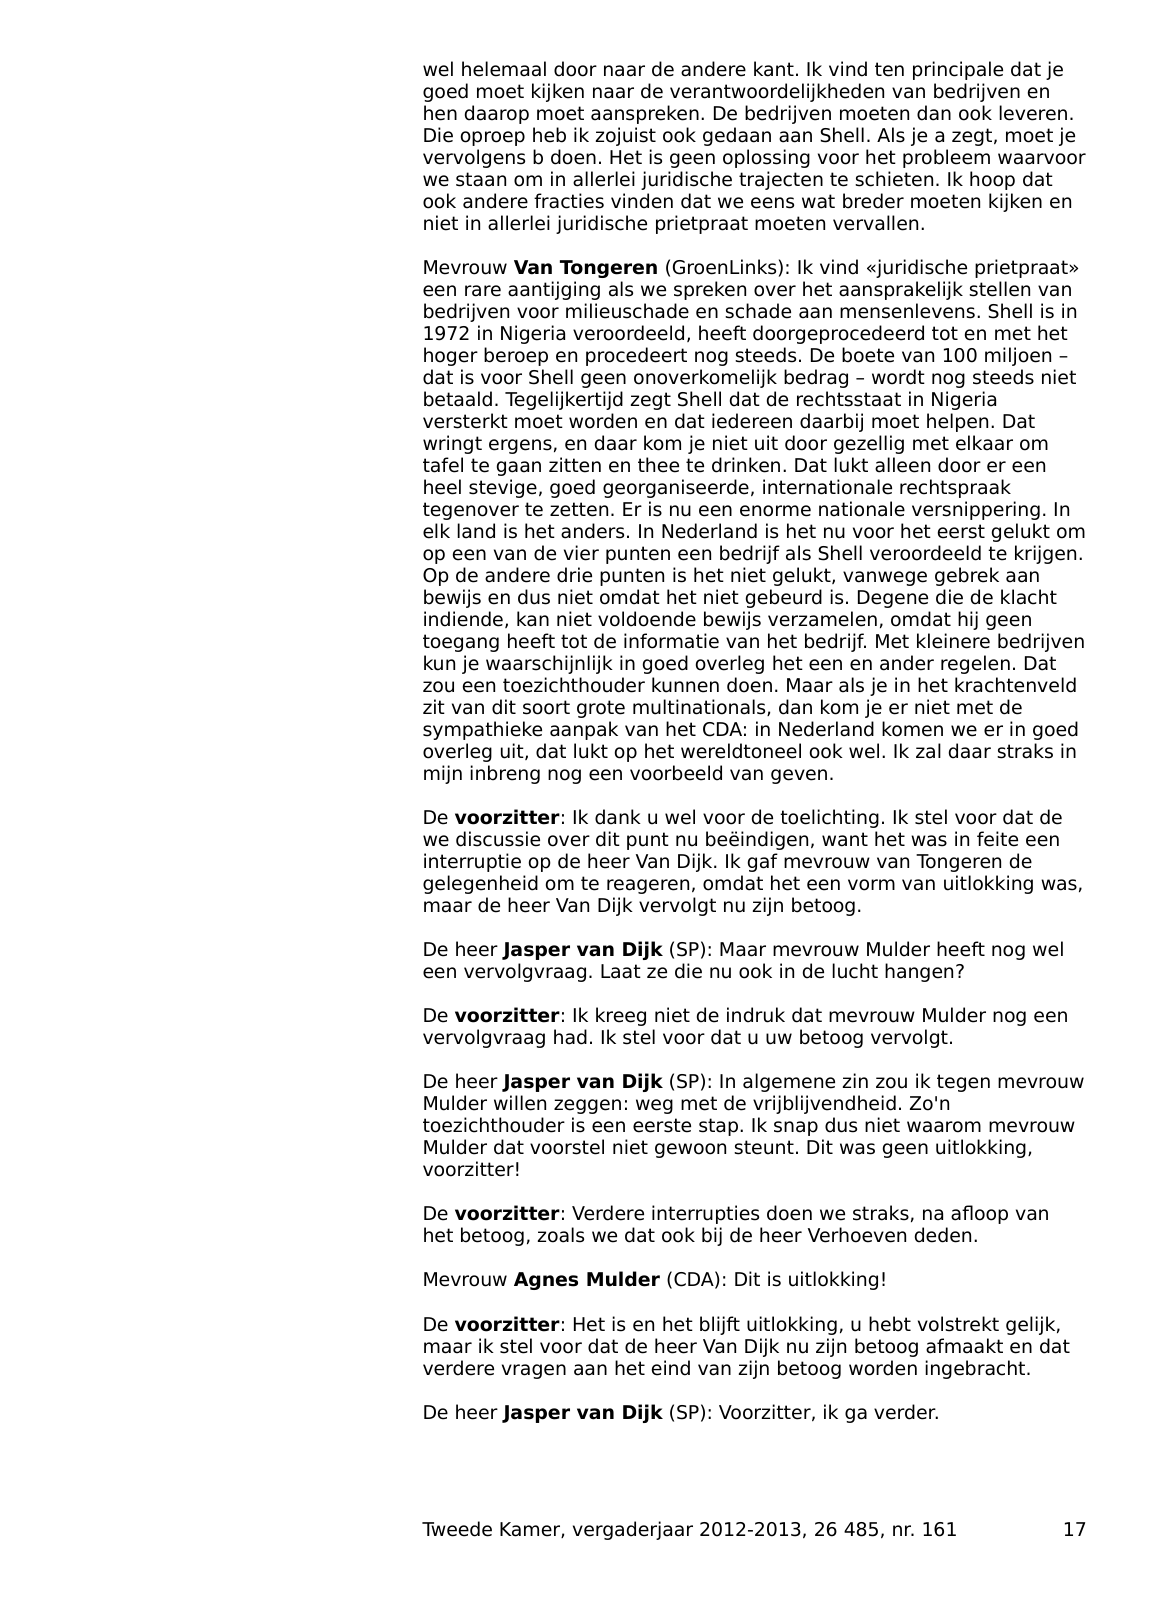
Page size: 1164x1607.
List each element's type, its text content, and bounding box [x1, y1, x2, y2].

text De heer Jasper van Dijk (SP): Voorzitter, ik ga verder. [422, 1402, 1087, 1424]
text Mevrouw Van Tongeren (GroenLinks): Ik vind «juridische prietpraat» een rare aantijging als we spreken over het aansprakelijk stellen van bedrijven voor milieuschade en schade aan mensenlevens. Shell is in 1972 in Nigeria veroordeeld, heeft doorgeprocedeerd tot en met het hoger beroep en procedeert nog steeds. De boete van 100 miljoen – dat is voor Shell geen onoverkomelijk bedrag – wordt nog steeds niet betaald. Tegelijkertijd zegt Shell dat de rechtsstaat in Nigeria versterkt moet worden en dat iedereen daarbij moet helpen. Dat wringt ergens, en daar kom je niet uit door gezellig met elkaar om tafel te gaan zitten en thee te drinken. Dat lukt alleen door er een heel stevige, goed georganiseerde, internationale rechtspraak tegenover te zetten. Er is nu een enorme nationale versnippering. In elk land is het anders. In Nederland is het nu voor het eerst gelukt om op een van de vier punten een bedrijf als Shell veroordeeld te krijgen. Op de andere drie punten is het niet gelukt, vanwege gebrek aan bewijs en dus niet omdat het niet gebeurd is. Degene die de klacht indiende, kan niet voldoende bewijs verzamelen, omdat hij geen toegang heeft tot de informatie van het bedrijf. Met kleinere bedrijven kun je waarschijnlijk in goed overleg het een en ander regelen. Dat zou een toezichthouder kunnen doen. Maar als je in het krachtenveld zit van dit soort grote multinationals, dan kom je er niet met de sympathieke aanpak van het CDA: in Nederland komen we er in goed overleg uit, dat lukt op het wereldtoneel ook wel. Ik zal daar straks in mijn inbreng nog een voorbeeld van geven. [422, 257, 1087, 784]
text De voorzitter: Ik kreeg niet de indruk dat mevrouw Mulder nog een vervolgvraag had. Ik stel voor dat u uw betoog vervolgt. [422, 1005, 1087, 1049]
text wel helemaal door naar de andere kant. Ik vind ten principale dat je goed moet kijken naar de verantwoordelijkheden van bedrijven en hen daarop moet aanspreken. De bedrijven moeten dan ook leveren. Die oproep heb ik zojuist ook gedaan aan Shell. Als je a zegt, moet je vervolgens b doen. Het is geen oplossing voor het probleem waarvoor we staan om in allerlei juridische trajecten te schieten. Ik hoop dat ook andere fracties vinden dat we eens wat breder moeten kijken en niet in allerlei juridische prietpraat moeten vervallen. [422, 59, 1087, 235]
text De voorzitter: Het is en het blijft uitlokking, u hebt volstrekt gelijk, maar ik stel voor dat de heer Van Dijk nu zijn betoog afmaakt en dat verdere vragen aan het eind van zijn betoog worden ingebracht. [422, 1313, 1087, 1379]
text De voorzitter: Verdere interrupties doen we straks, na afloop van het betoog, zoals we dat ook bij de heer Verhoeven deden. [422, 1203, 1087, 1247]
text De heer Jasper van Dijk (SP): Maar mevrouw Mulder heeft nog wel een vervolgvraag. Laat ze die nu ook in de lucht hangen? [422, 939, 1087, 983]
text Mevrouw Agnes Mulder (CDA): Dit is uitlokking! [422, 1269, 1087, 1291]
text De voorzitter: Ik dank u wel voor de toelichting. Ik stel voor dat de we discussie over dit punt nu beëindigen, want het was in feite een interruptie op de heer Van Dijk. Ik gaf mevrouw van Tongeren de gelegenheid om te reageren, omdat het een vorm van uitlokking was, maar de heer Van Dijk vervolgt nu zijn betoog. [422, 807, 1087, 917]
text De heer Jasper van Dijk (SP): In algemene zin zou ik tegen mevrouw Mulder willen zeggen: weg met de vrijblijvendheid. Zo'n toezichthouder is een eerste stap. Ik snap dus niet waarom mevrouw Mulder dat voorstel niet gewoon steunt. Dit was geen uitlokking, voorzitter! [422, 1071, 1087, 1181]
